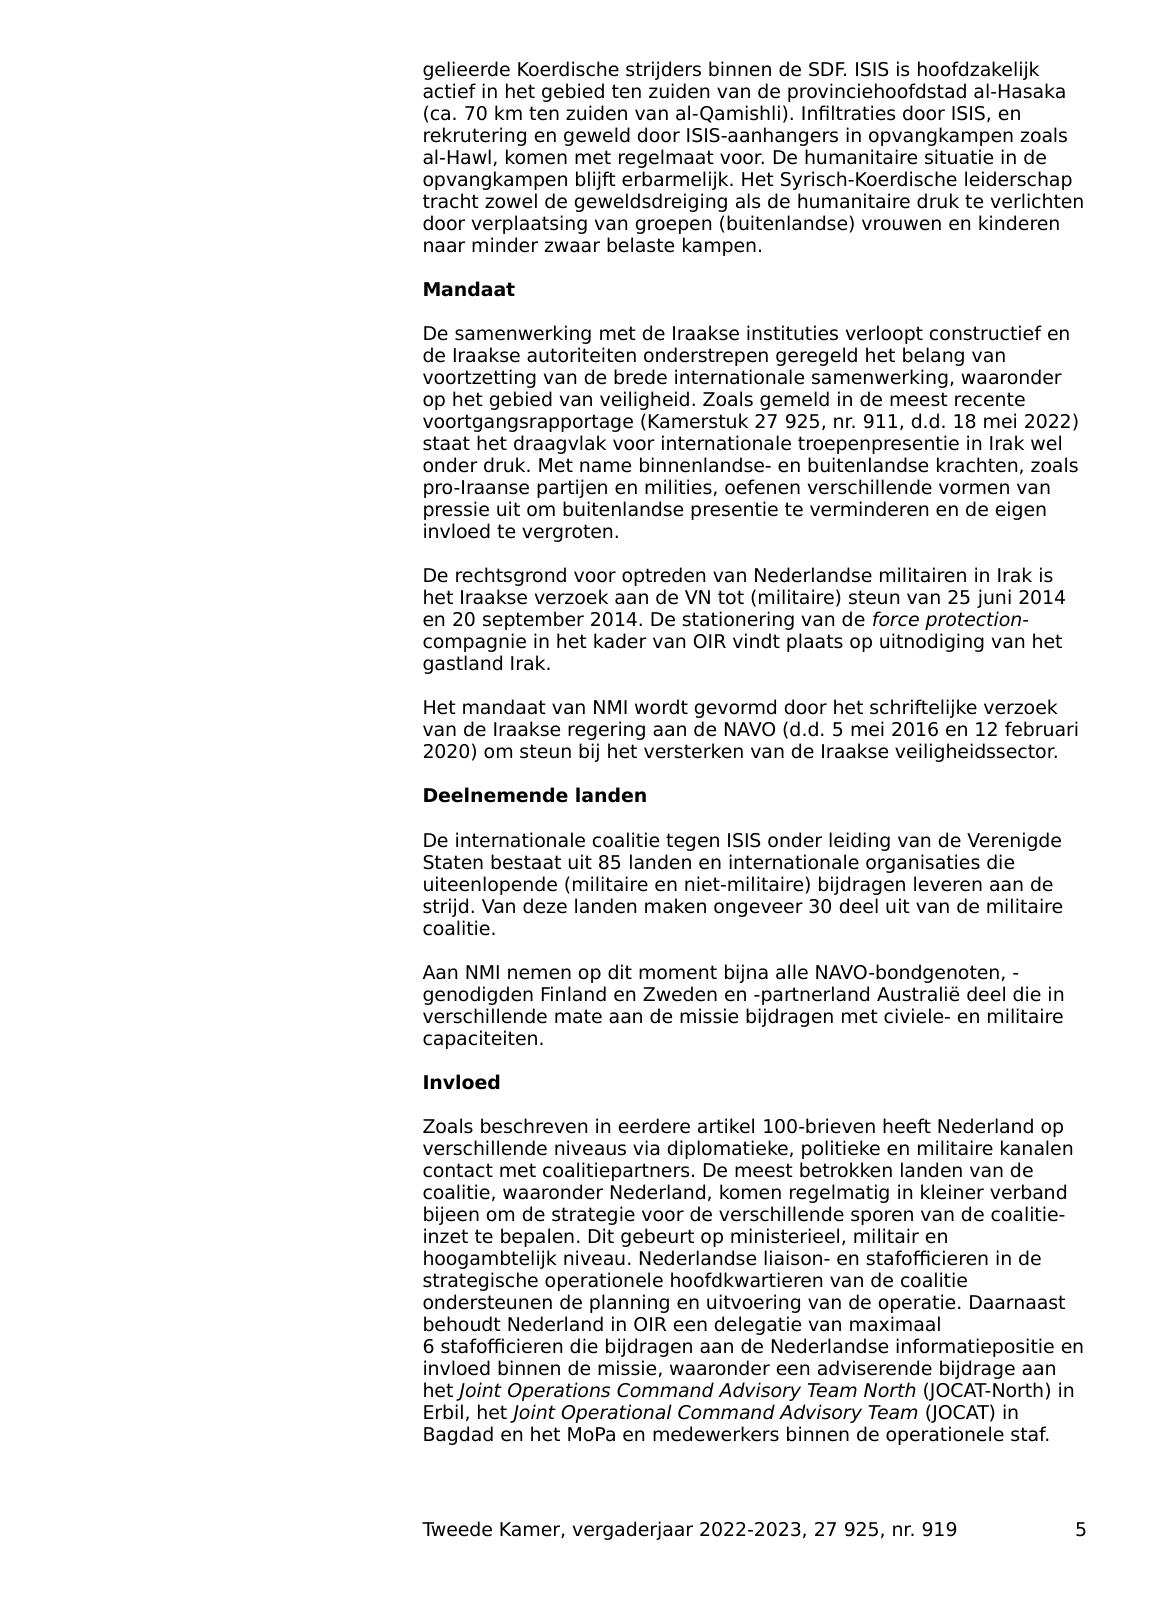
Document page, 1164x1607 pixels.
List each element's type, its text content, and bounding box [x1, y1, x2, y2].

text Het mandaat van NMI wordt gevormd door het schriftelijke verzoek van de Iraakse regering aan de NAVO (d.d. 5 mei 2016 en 12 februari 2020) om steun bij het versterken van de Iraakse veiligheidssector. [422, 697, 1087, 763]
subtitle Mandaat [422, 279, 1087, 301]
subtitle Invloed [422, 1072, 1087, 1094]
text Zoals beschreven in eerdere artikel 100-brieven heeft Nederland op verschillende niveaus via diplomatieke, politieke en militaire kanalen contact met coalitiepartners. De meest betrokken landen van de coalitie, waaronder Nederland, komen regelmatig in kleiner verband bijeen om de strategie voor de verschillende sporen van de coalitie-inzet te bepalen. Dit gebeurt op ministerieel, militair en hoogambtelijk niveau. Nederlandse liaison- en stafofficieren in de strategische operationele hoofdkwartieren van de coalitie ondersteunen de planning en uitvoering van de operatie. Daarnaast behoudt Nederland in OIR een delegatie van maximaal 6 stafofficieren die bijdragen aan de Nederlandse informatiepositie en invloed binnen de missie, waaronder een adviserende bijdrage aan het Joint Operations Command Advisory Team North (JOCAT-North) in Erbil, het Joint Operational Command Advisory Team (JOCAT) in Bagdad en het MoPa en medewerkers binnen de operationele staf. [422, 1116, 1087, 1446]
text Aan NMI nemen op dit moment bijna alle NAVO-bondgenoten, -genodigden Finland en Zweden en -partnerland Australië deel die in verschillende mate aan de missie bijdragen met civiele- en militaire capaciteiten. [422, 962, 1087, 1049]
text De samenwerking met de Iraakse instituties verloopt constructief en de Iraakse autoriteiten onderstrepen geregeld het belang van voortzetting van de brede internationale samenwerking, waaronder op het gebied van veiligheid. Zoals gemeld in de meest recente voortgangsrapportage (Kamerstuk 27 925, nr. 911, d.d. 18 mei 2022) staat het draagvlak voor internationale troepenpresentie in Irak wel onder druk. Met name binnenlandse- en buitenlandse krachten, zoals pro-Iraanse partijen en milities, oefenen verschillende vormen van pressie uit om buitenlandse presentie te verminderen en de eigen invloed te vergroten. [422, 323, 1087, 543]
subtitle Deelnemende landen [422, 785, 1087, 807]
text De internationale coalitie tegen ISIS onder leiding van de Verenigde Staten bestaat uit 85 landen en internationale organisaties die uiteenlopende (militaire en niet-militaire) bijdragen leveren aan de strijd. Van deze landen maken ongeveer 30 deel uit van de militaire coalitie. [422, 829, 1087, 939]
text gelieerde Koerdische strijders binnen de SDF. ISIS is hoofdzakelijk actief in het gebied ten zuiden van de provinciehoofdstad al-Hasaka (ca. 70 km ten zuiden van al-Qamishli). Infiltraties door ISIS, en rekrutering en geweld door ISIS-aanhangers in opvangkampen zoals al-Hawl, komen met regelmaat voor. De humanitaire situatie in de opvangkampen blijft erbarmelijk. Het Syrisch-Koerdische leiderschap tracht zowel de geweldsdreiging als de humanitaire druk te verlichten door verplaatsing van groepen (buitenlandse) vrouwen en kinderen naar minder zwaar belaste kampen. [422, 59, 1087, 257]
text De rechtsgrond voor optreden van Nederlandse militairen in Irak is het Iraakse verzoek aan de VN tot (militaire) steun van 25 juni 2014 en 20 september 2014. De stationering van de force protection-compagnie in het kader van OIR vindt plaats op uitnodiging van het gastland Irak. [422, 565, 1087, 675]
